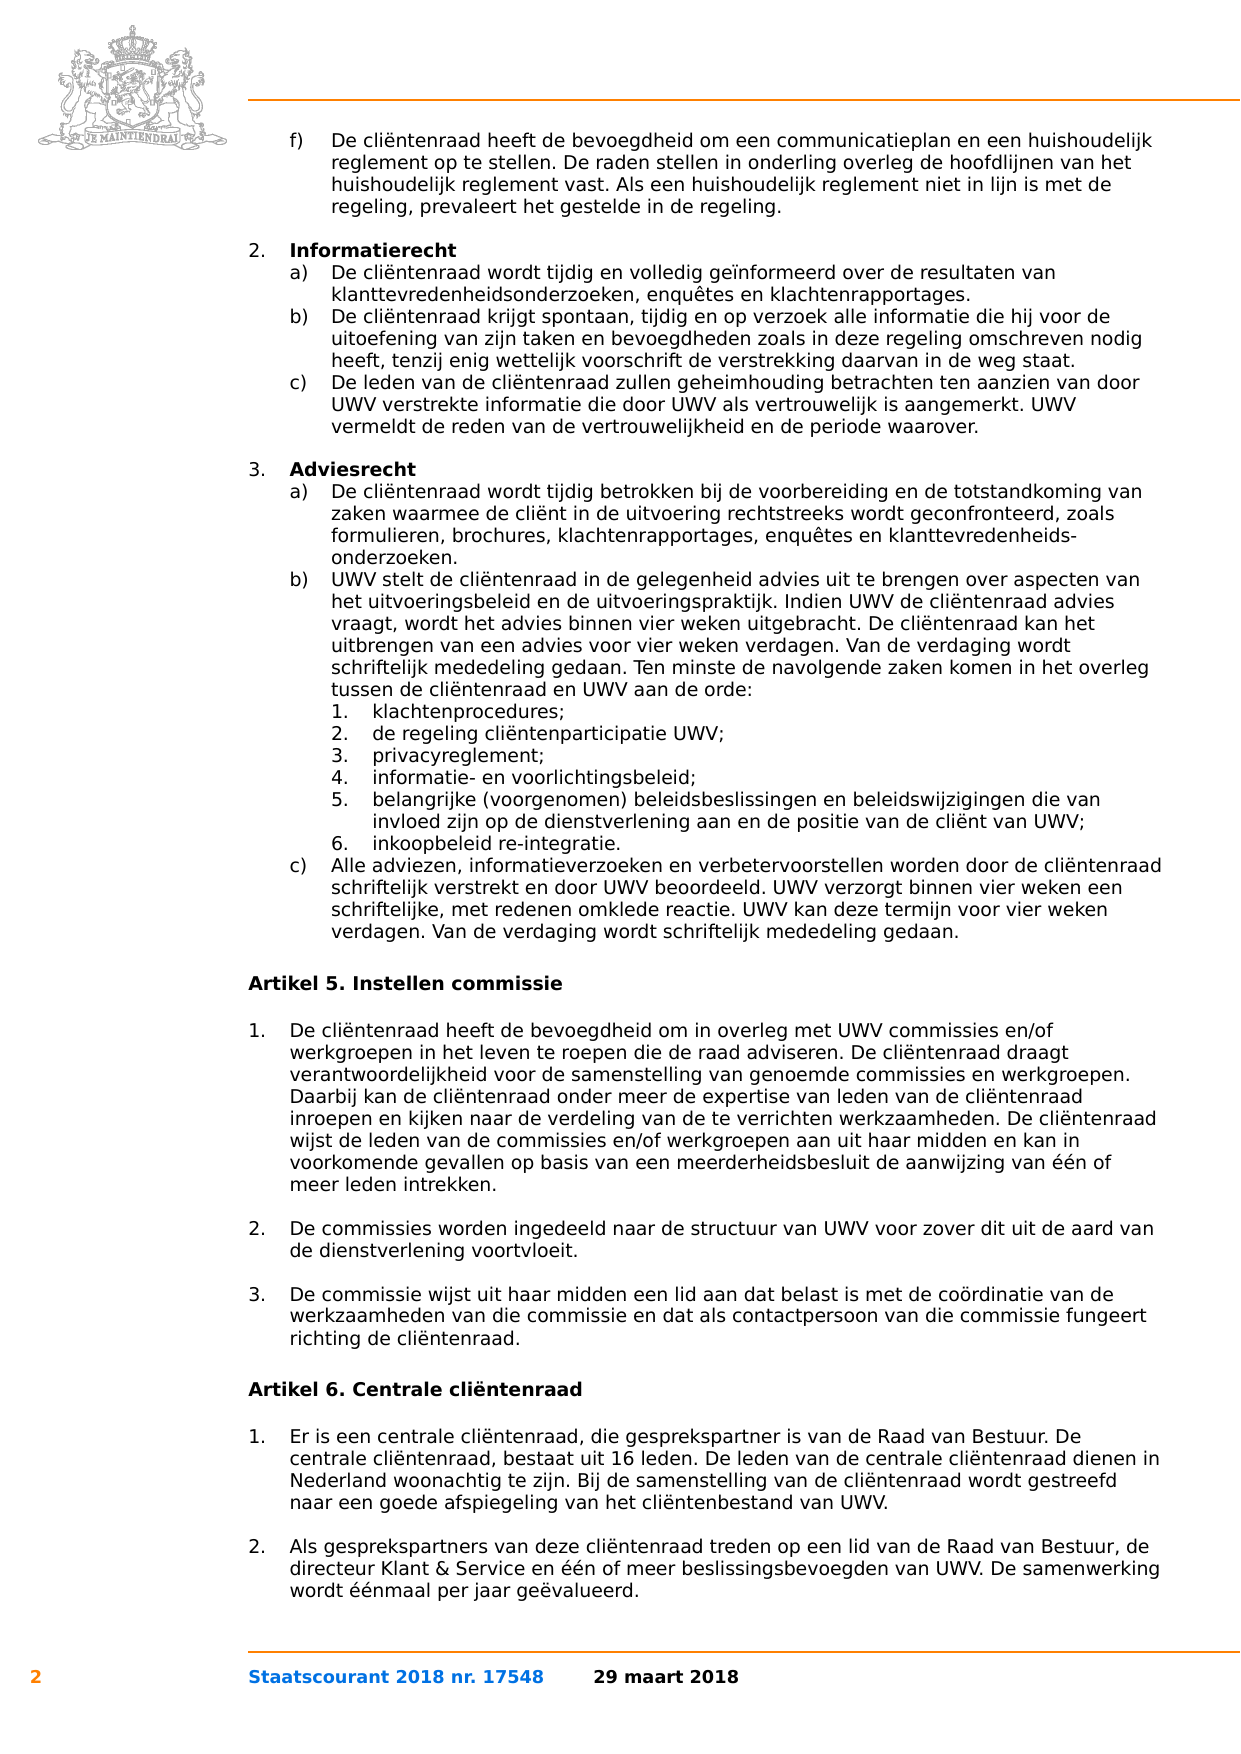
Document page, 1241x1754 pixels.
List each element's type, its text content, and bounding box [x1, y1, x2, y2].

text 1. Er is een centrale cliëntenraad, die gesprekspartner is van de Raad van Bestuur. De centrale cliëntenraad, bestaat uit 16 leden. De leden van de centrale cliëntenraad dienen in Nederland woonachtig te zijn. Bij de samenstelling van de cliëntenraad wordt gestreefd naar een goede afspiegeling van het cliëntenbestand van UWV. [248, 1426, 1163, 1514]
text 3. Adviesrecht [248, 459, 1163, 481]
text c) Alle adviezen, informatieverzoeken en verbetervoorstellen worden door de cliëntenraad schriftelijk verstrekt en door UWV beoordeeld. UWV verzorgt binnen vier weken een schriftelijke, met redenen omklede reactie. UWV kan deze termijn voor vier weken verdagen. Van de verdaging wordt schriftelijk mededeling gedaan. [289, 855, 1163, 943]
text 1. De cliëntenraad heeft de bevoegdheid om in overleg met UWV commissies en/of werkgroepen in het leven te roepen die de raad adviseren. De cliëntenraad draagt verantwoordelijkheid voor de samenstelling van genoemde commissies en werkgroepen. Daarbij kan de cliëntenraad onder meer de expertise van leden van de cliëntenraad inroepen en kijken naar de verdeling van de te verrichten werkzaamheden. De cliëntenraad wijst de leden van de commissies en/of werkgroepen aan uit haar midden en kan in voorkomende gevallen op basis van een meerderheidsbesluit de aanwijzing van één of meer leden intrekken. [248, 1020, 1163, 1196]
text a) De cliëntenraad wordt tijdig en volledig geïnformeerd over de resultaten van klanttevredenheidsonderzoeken, enquêtes en klachtenrapportages. [289, 262, 1163, 306]
text 2. de regeling cliëntenparticipatie UWV; [331, 723, 1163, 745]
text 5. belangrijke (voorgenomen) beleidsbeslissingen en beleidswijzigingen die van invloed zijn op de dienstverlening aan en de positie van de cliënt van UWV; [331, 789, 1163, 833]
subtitle Artikel 5. Instellen commissie [248, 973, 1163, 995]
text 2. Informatierecht [248, 240, 1163, 262]
text 6. inkoopbeleid re-integratie. [331, 833, 1163, 855]
text 2. De commissies worden ingedeeld naar de structuur van UWV voor zover dit uit de aard van de dienstverlening voortvloeit. [248, 1218, 1163, 1262]
text 3. De commissie wijst uit haar midden een lid aan dat belast is met de coördinatie van de werkzaamheden van die commissie en dat als contactpersoon van die commissie fungeert richting de cliëntenraad. [248, 1283, 1163, 1349]
picture [38, 25, 227, 150]
text a) De cliëntenraad wordt tijdig betrokken bij de voorbereiding en de totstandkoming van zaken waarmee de cliënt in de uitvoering rechtstreeks wordt geconfronteerd, zoals formulieren, brochures, klachtenrapportages, enquêtes en klanttevredenheids-onderzoeken. [289, 481, 1163, 569]
text 1. klachtenprocedures; [331, 701, 1163, 723]
text f) De cliëntenraad heeft de bevoegdheid om een communicatieplan en een huishoudelijk reglement op te stellen. De raden stellen in onderling overleg de hoofdlijnen van het huishoudelijk reglement vast. Als een huishoudelijk reglement niet in lijn is met de regeling, prevaleert het gestelde in de regeling. [289, 130, 1163, 218]
text 3. privacyreglement; [331, 745, 1163, 767]
text b) UWV stelt de cliëntenraad in de gelegenheid advies uit te brengen over aspecten van het uitvoeringsbeleid en de uitvoeringspraktijk. Indien UWV de cliëntenraad advies vraagt, wordt het advies binnen vier weken uitgebracht. De cliëntenraad kan het uitbrengen van een advies voor vier weken verdagen. Van de verdaging wordt schriftelijk mededeling gedaan. Ten minste de navolgende zaken komen in het overleg tussen de cliëntenraad en UWV aan de orde: [289, 569, 1163, 701]
text 2. Als gesprekspartners van deze cliëntenraad treden op een lid van de Raad van Bestuur, de directeur Klant & Service en één of meer beslissingsbevoegden van UWV. De samenwerking wordt éénmaal per jaar geëvalueerd. [248, 1536, 1163, 1602]
subtitle Artikel 6. Centrale cliëntenraad [248, 1379, 1163, 1401]
text b) De cliëntenraad krijgt spontaan, tijdig en op verzoek alle informatie die hij voor de uitoefening van zijn taken en bevoegdheden zoals in deze regeling omschreven nodig heeft, tenzij enig wettelijk voorschrift de verstrekking daarvan in de weg staat. [289, 306, 1163, 372]
text 4. informatie- en voorlichtingsbeleid; [331, 767, 1163, 789]
text c) De leden van de cliëntenraad zullen geheimhouding betrachten ten aanzien van door UWV verstrekte informatie die door UWV als vertrouwelijk is aangemerkt. UWV vermeldt de reden van de vertrouwelijkheid en de periode waarover. [289, 372, 1163, 437]
